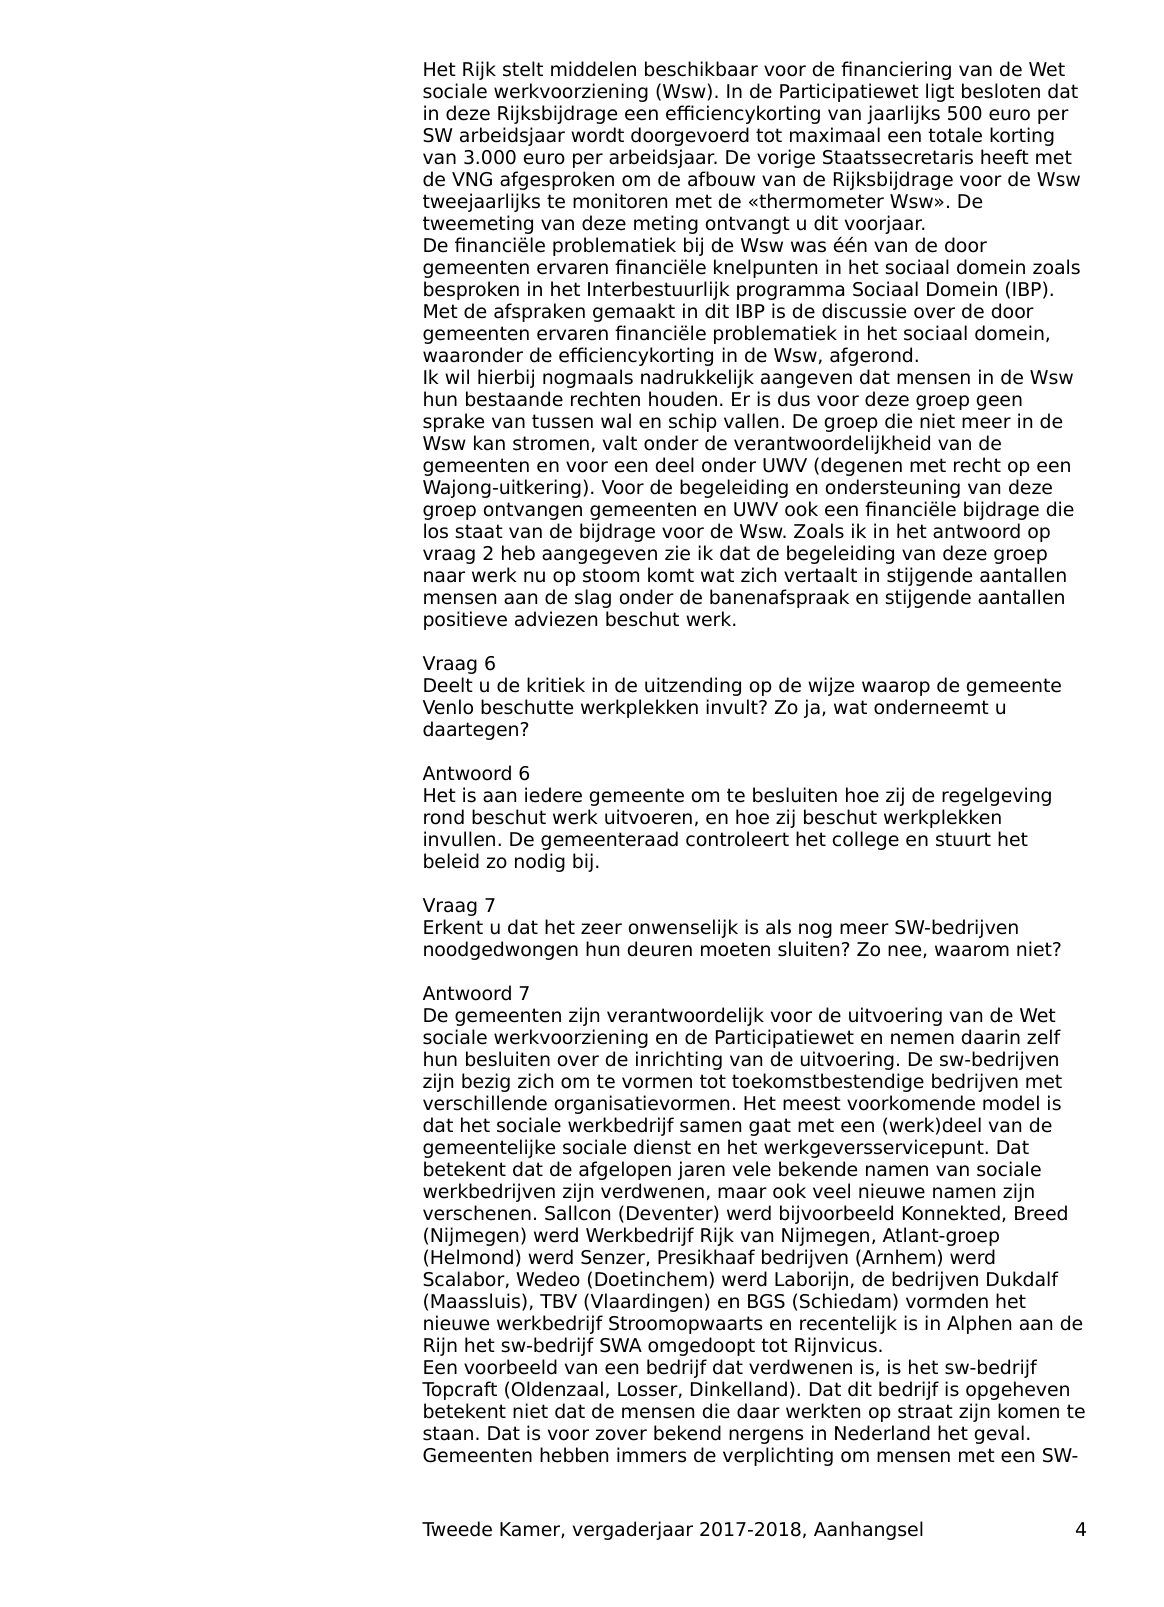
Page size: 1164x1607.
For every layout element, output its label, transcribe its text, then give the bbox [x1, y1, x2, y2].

text Ik wil hierbij nogmaals nadrukkelijk aangeven dat mensen in de Wsw hun bestaande rechten houden. Er is dus voor deze groep geen sprake van tussen wal en schip vallen. De groep die niet meer in de Wsw kan stromen, valt onder de verantwoordelijkheid van de gemeenten en voor een deel onder UWV (degenen met recht op een Wajong-uitkering). Voor de begeleiding en ondersteuning van deze groep ontvangen gemeenten en UWV ook een financiële bijdrage die los staat van de bijdrage voor de Wsw. Zoals ik in het antwoord op vraag 2 heb aangegeven zie ik dat de begeleiding van deze groep naar werk nu op stoom komt wat zich vertaalt in stijgende aantallen mensen aan de slag onder de banenafspraak en stijgende aantallen positieve adviezen beschut werk. [422, 367, 1087, 631]
text Het is aan iedere gemeente om te besluiten hoe zij de regelgeving rond beschut werk uitvoeren, en hoe zij beschut werkplekken invullen. De gemeenteraad controleert het college en stuurt het beleid zo nodig bij. [422, 785, 1087, 873]
text Het Rijk stelt middelen beschikbaar voor de financiering van de Wet sociale werkvoorziening (Wsw). In de Participatiewet ligt besloten dat in deze Rijksbijdrage een efficiencykorting van jaarlijks 500 euro per SW arbeidsjaar wordt doorgevoerd tot maximaal een totale korting van 3.000 euro per arbeidsjaar. De vorige Staatssecretaris heeft met de VNG afgesproken om de afbouw van de Rijksbijdrage voor de Wsw tweejaarlijks te monitoren met de «thermometer Wsw». De tweemeting van deze meting ontvangt u dit voorjaar. [422, 59, 1087, 235]
text Een voorbeeld van een bedrijf dat verdwenen is, is het sw-bedrijf Topcraft (Oldenzaal, Losser, Dinkelland). Dat dit bedrijf is opgeheven betekent niet dat de mensen die daar werkten op straat zijn komen te staan. Dat is voor zover bekend nergens in Nederland het geval. Gemeenten hebben immers de verplichting om mensen met een SW- [422, 1357, 1087, 1467]
text De gemeenten zijn verantwoordelijk voor de uitvoering van de Wet sociale werkvoorziening en de Participatiewet en nemen daarin zelf hun besluiten over de inrichting van de uitvoering. De sw-bedrijven zijn bezig zich om te vormen tot toekomstbestendige bedrijven met verschillende organisatievormen. Het meest voorkomende model is dat het sociale werkbedrijf samen gaat met een (werk)deel van de gemeentelijke sociale dienst en het werkgeversservicepunt. Dat betekent dat de afgelopen jaren vele bekende namen van sociale werkbedrijven zijn verdwenen, maar ook veel nieuwe namen zijn verschenen. Sallcon (Deventer) werd bijvoorbeeld Konnekted, Breed (Nijmegen) werd Werkbedrijf Rijk van Nijmegen, Atlant-groep (Helmond) werd Senzer, Presikhaaf bedrijven (Arnhem) werd Scalabor, Wedeo (Doetinchem) werd Laborijn, de bedrijven Dukdalf (Maassluis), TBV (Vlaardingen) en BGS (Schiedam) vormden het nieuwe werkbedrijf Stroomopwaarts en recentelijk is in Alphen aan de Rijn het sw-bedrijf SWA omgedoopt tot Rijnvicus. [422, 1005, 1087, 1357]
text Vraag 6 [422, 653, 1087, 675]
text Antwoord 7 [422, 983, 1087, 1005]
text Antwoord 6 [422, 763, 1087, 785]
text Vraag 7 [422, 895, 1087, 917]
text De financiële problematiek bij de Wsw was één van de door gemeenten ervaren financiële knelpunten in het sociaal domein zoals besproken in het Interbestuurlijk programma Sociaal Domein (IBP). Met de afspraken gemaakt in dit IBP is de discussie over de door gemeenten ervaren financiële problematiek in het sociaal domein, waaronder de efficiencykorting in de Wsw, afgerond. [422, 235, 1087, 367]
text Deelt u de kritiek in de uitzending op de wijze waarop de gemeente Venlo beschutte werkplekken invult? Zo ja, wat onderneemt u daartegen? [422, 675, 1087, 741]
text Erkent u dat het zeer onwenselijk is als nog meer SW-bedrijven noodgedwongen hun deuren moeten sluiten? Zo nee, waarom niet? [422, 917, 1087, 961]
